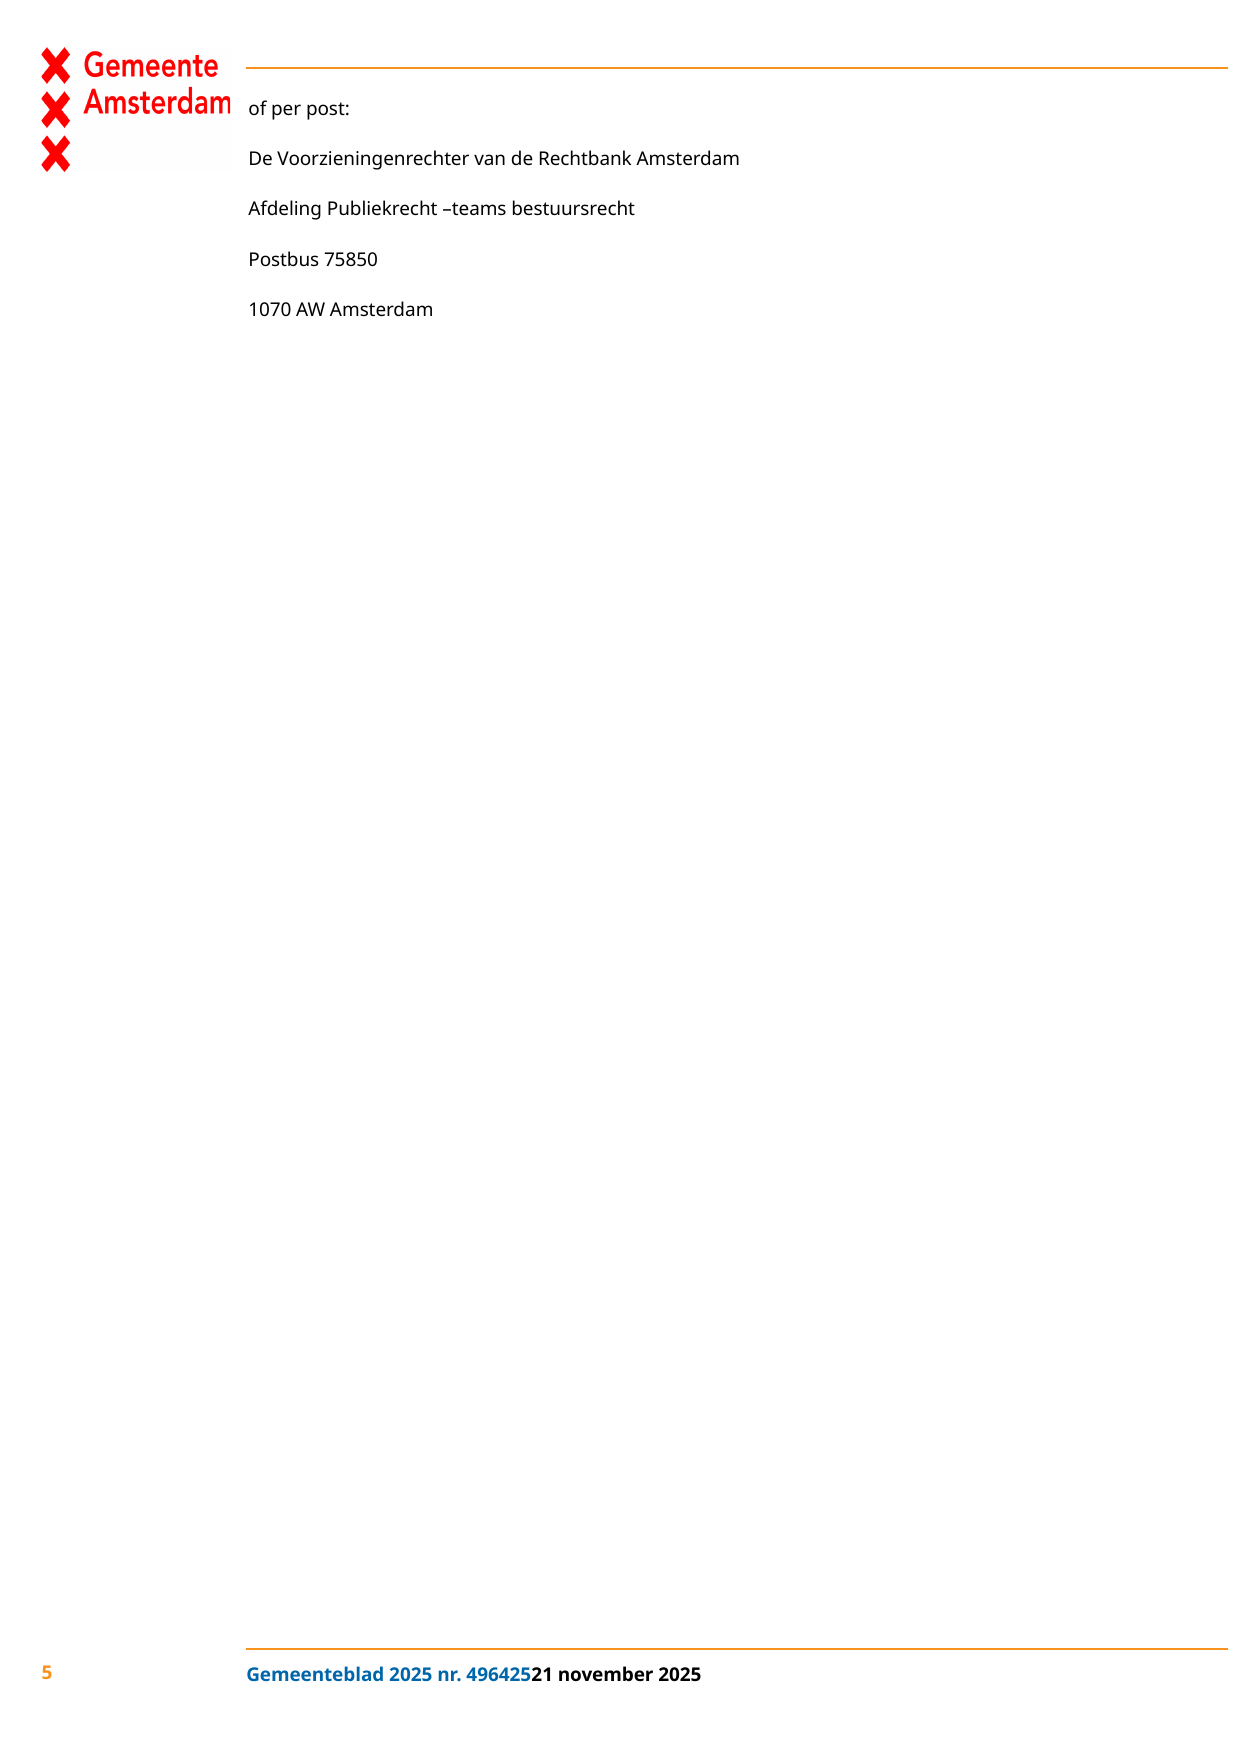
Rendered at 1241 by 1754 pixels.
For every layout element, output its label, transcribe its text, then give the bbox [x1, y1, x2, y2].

text De Voorzieningenrechter van de Rechtbank Amsterdam [248, 145, 1152, 171]
text Afdeling Publiekrecht –teams bestuursrecht [248, 196, 1152, 221]
text 1070 AW Amsterdam [248, 296, 1152, 322]
text of per post: [248, 95, 1152, 121]
text Postbus 75850 [248, 246, 1152, 272]
picture [41, 47, 231, 172]
